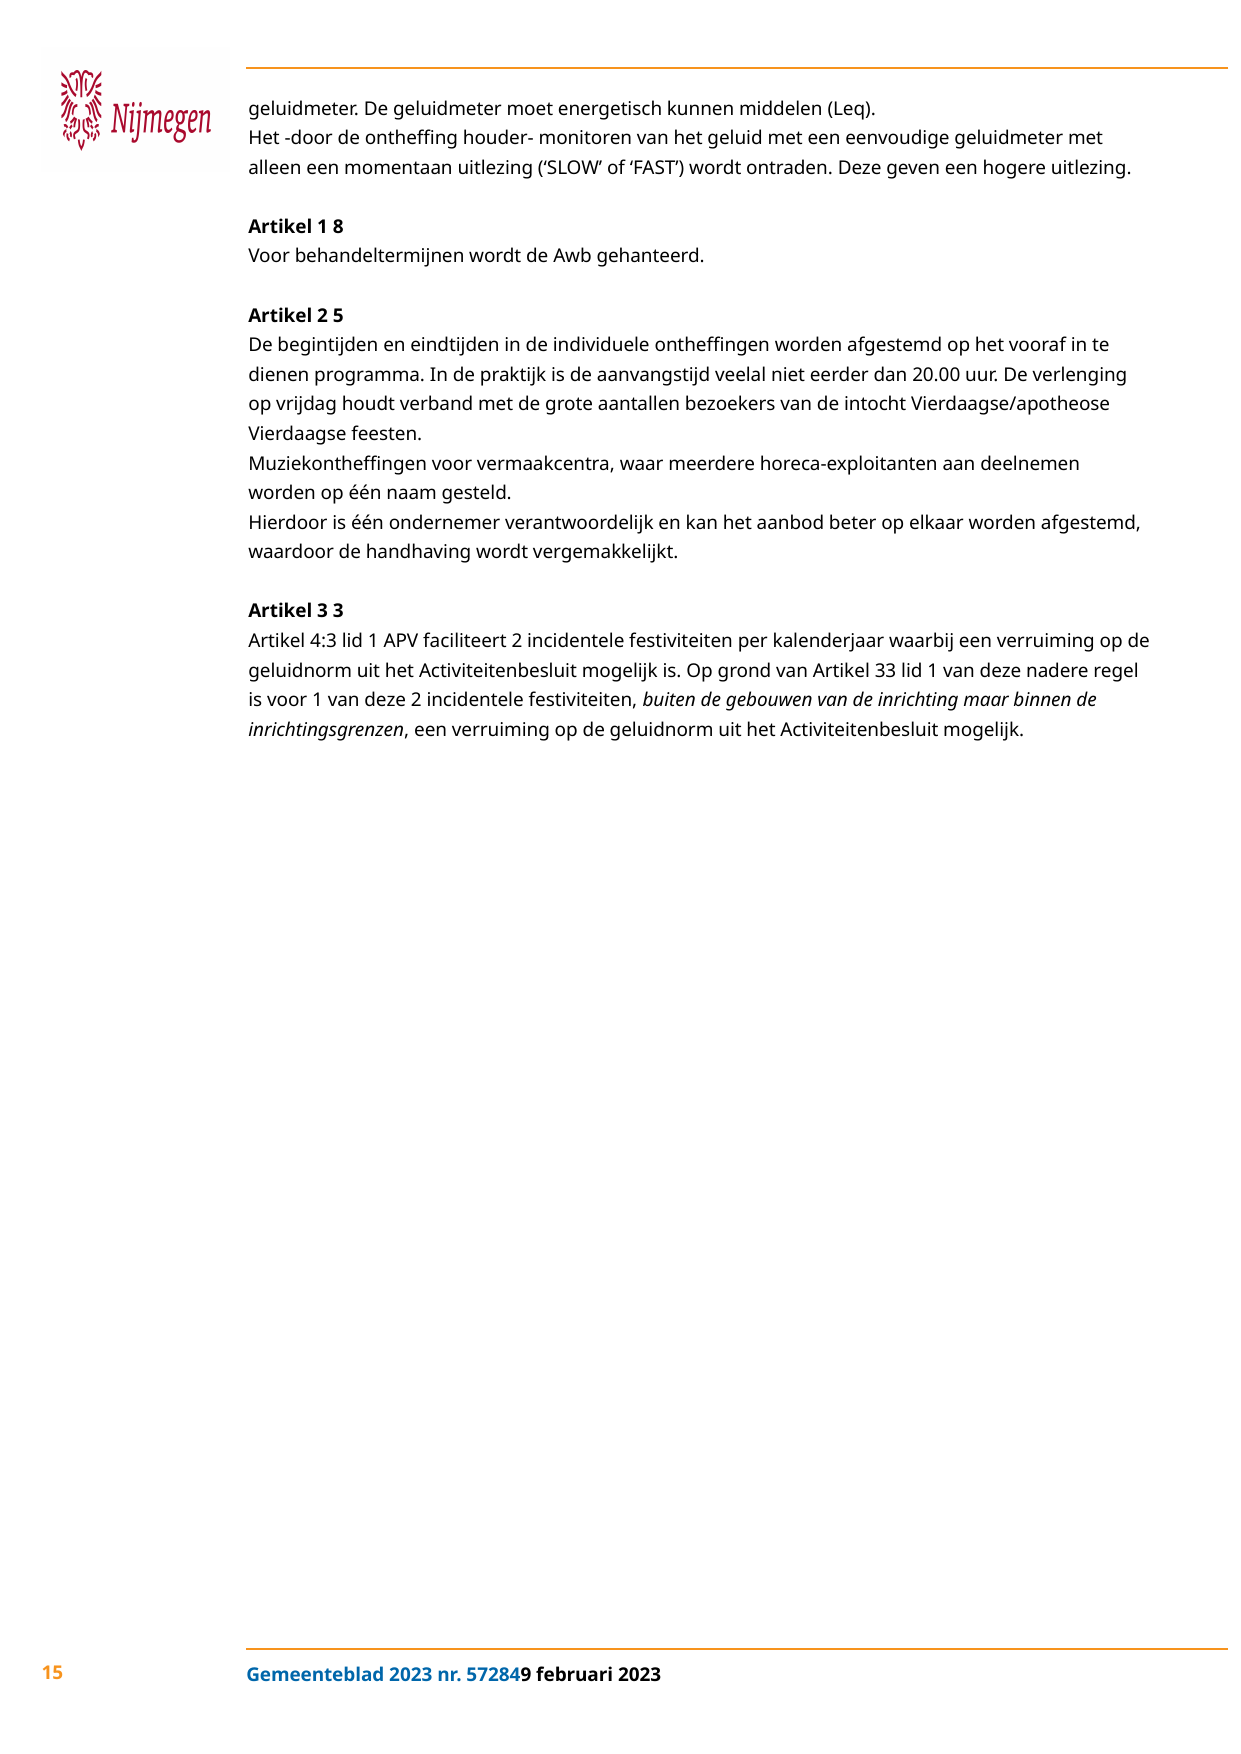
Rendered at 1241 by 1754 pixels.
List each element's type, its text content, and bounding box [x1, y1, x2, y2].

text Hierdoor is één ondernemer verantwoordelijk en kan het aanbod beter op elkaar worden afgestemd, waardoor de handhaving wordt vergemakkelijkt. [248, 509, 1152, 564]
text Het -door de ontheffing houder- monitoren van het geluid met een eenvoudige geluidmeter met alleen een momentaan uitlezing (‘SLOW’ of ‘FAST’) wordt ontraden. Deze geven een hogere uitlezing. [248, 124, 1152, 180]
text geluidmeter. De geluidmeter moet energetisch kunnen middelen (Leq). [248, 95, 1152, 121]
text De begintijden en eindtijden in de individuele ontheffingen worden afgestemd op het vooraf in te dienen programma. In de praktijk is de aanvangstijd veelal niet eerder dan 20.00 uur. De verlenging op vrijdag houdt verband met de grote aantallen bezoekers van de intocht Vierdaagse/apotheose Vierdaagse feesten. [248, 331, 1152, 446]
text Voor behandeltermijnen wordt de Awb gehanteerd. [248, 243, 1152, 268]
text Artikel 1 8 [248, 213, 1152, 239]
text Artikel 4:3 lid 1 APV faciliteert 2 incidentele festiviteiten per kalenderjaar waarbij een verruiming op de geluidnorm uit het Activiteitenbesluit mogelijk is. Op grond van Artikel 33 lid 1 van deze nadere regel is voor 1 van deze 2 incidentele festiviteiten, buiten de gebouwen van de inrichting maar binnen de inrichtingsgrenzen, een verruiming op de geluidnorm uit het Activiteitenbesluit mogelijk. [248, 627, 1152, 742]
text Artikel 3 3 [248, 598, 1152, 623]
text Artikel 2 5 [248, 302, 1152, 328]
picture [41, 47, 231, 172]
text Muziekontheffingen voor vermaakcentra, waar meerdere horeca-exploitanten aan deelnemen worden op één naam gesteld. [248, 450, 1152, 505]
